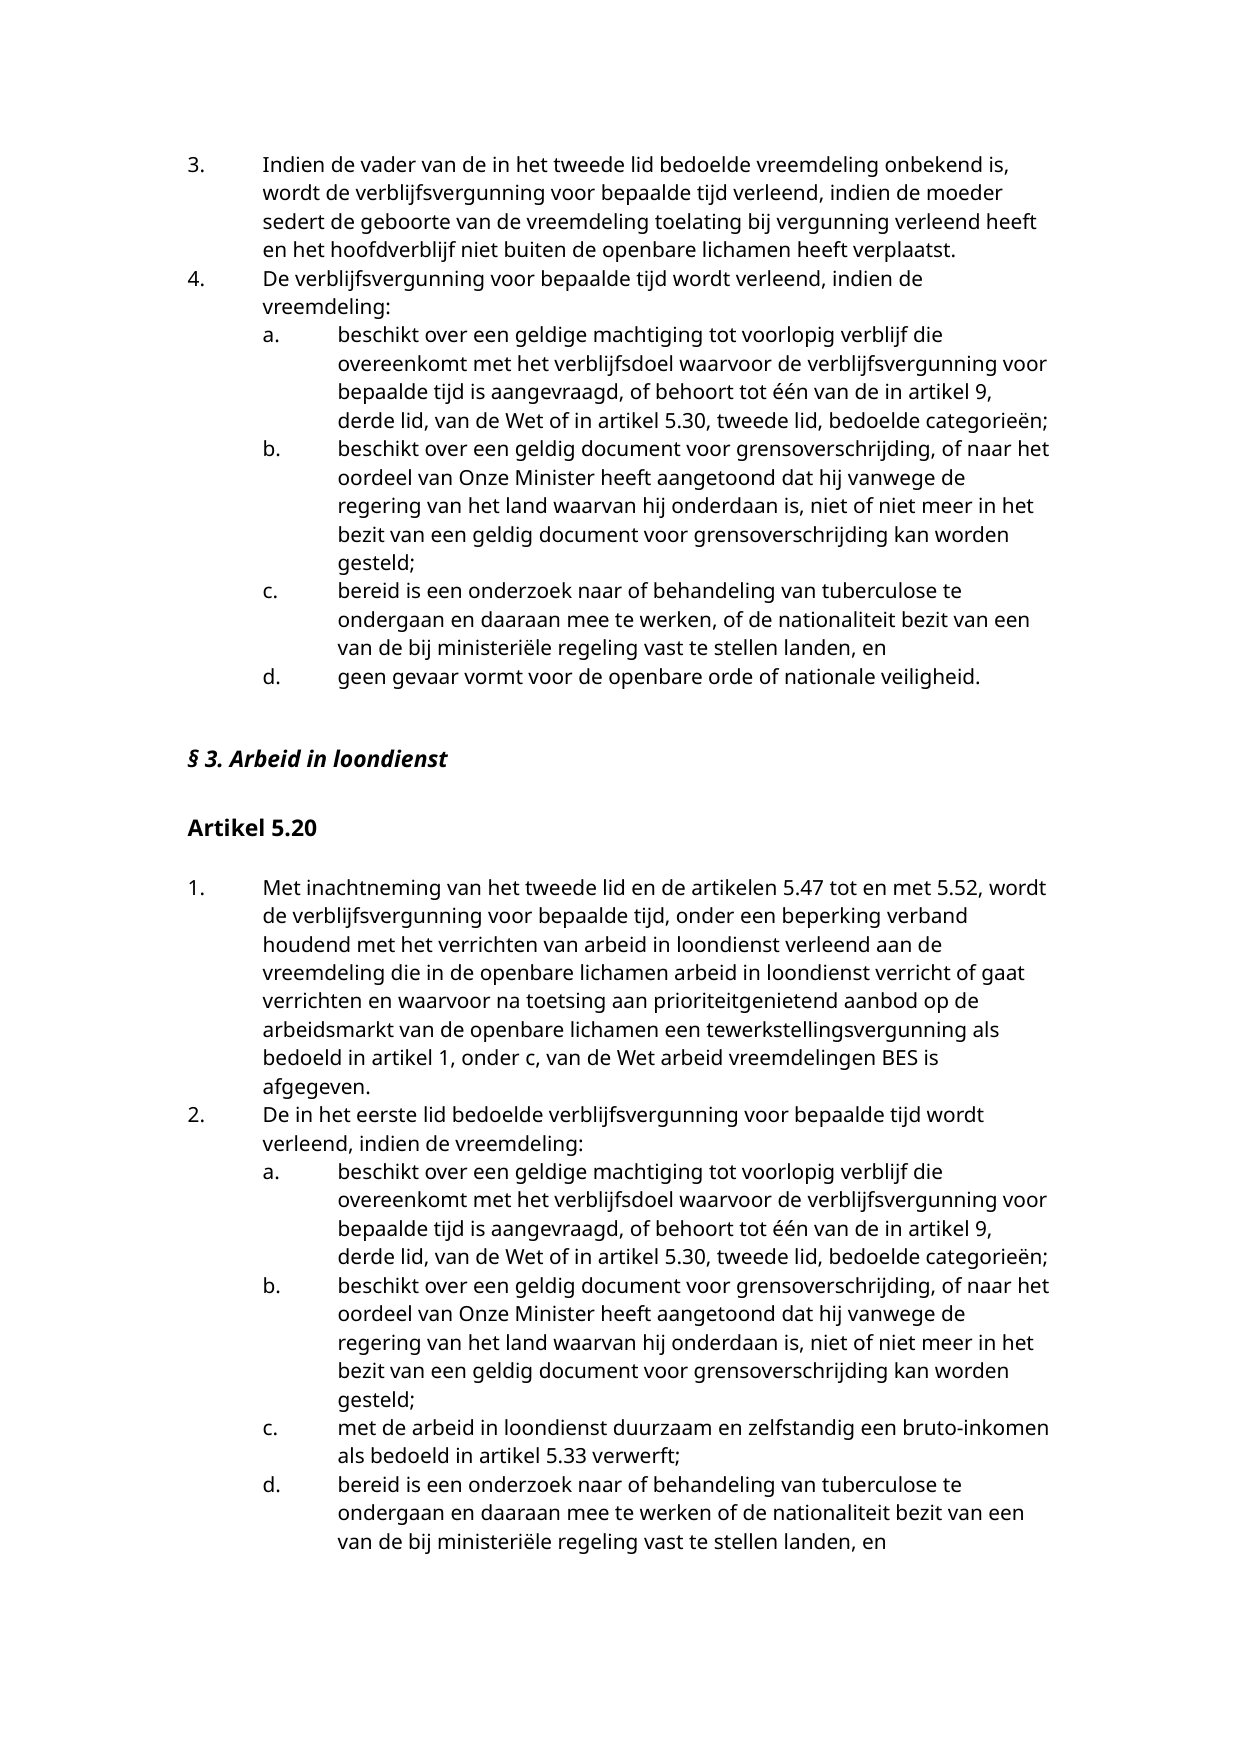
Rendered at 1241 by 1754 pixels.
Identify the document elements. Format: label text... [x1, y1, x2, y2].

list Indien de vader van de in het tweede lid bedoelde vreemdeling onbekend is, wordt de verblijfsvergunning voor bepaalde tijd verleend, indien de moeder sedert de geboorte van de vreemdeling toelating bij vergunning verleend heeft en het hoofdverblijf niet buiten de openbare lichamen heeft verplaatst. [187, 150, 1053, 264]
list beschikt over een geldige machtiging tot voorlopig verblijf die overeenkomt met het verblijfsdoel waarvoor de verblijfsvergunning voor bepaalde tijd is aangevraagd, of behoort tot één van de in artikel 9, derde lid, van de Wet of in artikel 5.30, tweede lid, bedoelde categorieën; [262, 1157, 1053, 1271]
list beschikt over een geldig document voor grensoverschrijding, of naar het oordeel van Onze Minister heeft aangetoond dat hij vanwege de regering van het land waarvan hij onderdaan is, niet of niet meer in het bezit van een geldig document voor grensoverschrijding kan worden gesteld; [262, 434, 1053, 577]
list De verblijfsvergunning voor bepaalde tijd wordt verleend, indien de vreemdeling: [187, 264, 1053, 321]
list Met inachtneming van het tweede lid en de artikelen 5.47 tot en met 5.52, wordt de verblijfsvergunning voor bepaalde tijd, onder een beperking verband houdend met het verrichten van arbeid in loondienst verleend aan de vreemdeling die in de openbare lichamen arbeid in loondienst verricht of gaat verrichten en waarvoor na toetsing aan prioriteitgenietend aanbod op de arbeidsmarkt van de openbare lichamen een tewerkstellingsvergunning als bedoeld in artikel 1, onder c, van de Wet arbeid vreemdelingen BES is afgegeven. [187, 873, 1053, 1100]
list met de arbeid in loondienst duurzaam en zelfstandig een bruto-inkomen als bedoeld in artikel 5.33 verwerft; [262, 1413, 1053, 1470]
list bereid is een onderzoek naar of behandeling van tuberculose te ondergaan en daaraan mee te werken of de nationaliteit bezit van een van de bij ministeriële regeling vast te stellen landen, en [262, 1470, 1053, 1555]
subtitle Artikel 5.20 [187, 812, 1053, 843]
list bereid is een onderzoek naar of behandeling van tuberculose te ondergaan en daaraan mee te werken, of de nationaliteit bezit van een van de bij ministeriële regeling vast te stellen landen, en [262, 577, 1053, 662]
list beschikt over een geldige machtiging tot voorlopig verblijf die overeenkomt met het verblijfsdoel waarvoor de verblijfsvergunning voor bepaalde tijd is aangevraagd, of behoort tot één van de in artikel 9, derde lid, van de Wet of in artikel 5.30, tweede lid, bedoelde categorieën; [262, 321, 1053, 434]
subtitle § 3. Arbeid in loondienst [187, 743, 1053, 774]
list geen gevaar vormt voor de openbare orde of nationale veiligheid. [262, 662, 1053, 690]
list De in het eerste lid bedoelde verblijfsvergunning voor bepaalde tijd wordt verleend, indien de vreemdeling: [187, 1100, 1053, 1157]
list beschikt over een geldig document voor grensoverschrijding, of naar het oordeel van Onze Minister heeft aangetoond dat hij vanwege de regering van het land waarvan hij onderdaan is, niet of niet meer in het bezit van een geldig document voor grensoverschrijding kan worden gesteld; [262, 1271, 1053, 1413]
